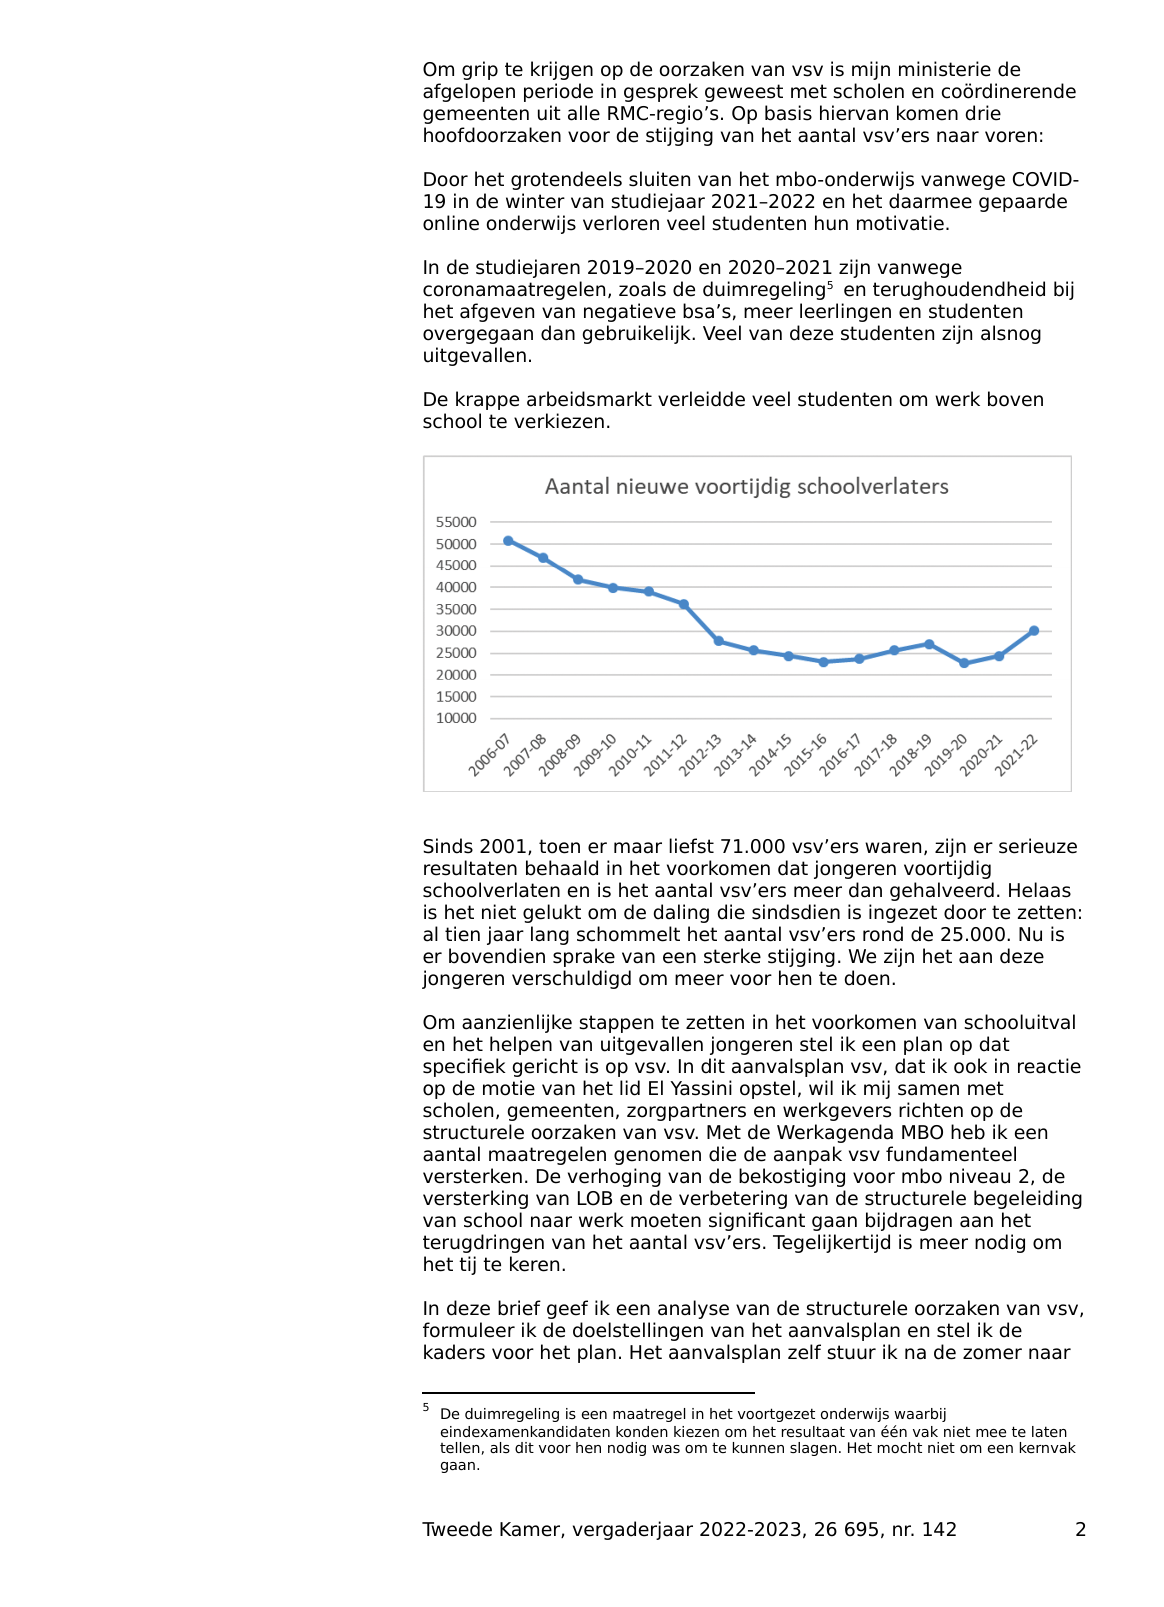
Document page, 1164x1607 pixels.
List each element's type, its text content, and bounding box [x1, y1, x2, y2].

text De krappe arbeidsmarkt verleidde veel studenten om werk boven school te verkiezen. [422, 389, 1087, 433]
text In de studiejaren 2019–2020 en 2020–2021 zijn vanwege coronamaatregelen, zoals de duimregeling en terughoudendheid bij het afgeven van negatieve bsa’s, meer leerlingen en studenten overgegaan dan gebruikelijk. Veel van deze studenten zijn alsnog uitgevallen. [422, 257, 1087, 367]
text Sinds 2001, toen er maar liefst 71.000 vsv’ers waren, zijn er serieuze resultaten behaald in het voorkomen dat jongeren voortijdig schoolverlaten en is het aantal vsv’ers meer dan gehalveerd. Helaas is het niet gelukt om de daling die sindsdien is ingezet door te zetten: al tien jaar lang schommelt het aantal vsv’ers rond de 25.000. Nu is er bovendien sprake van een sterke stijging. We zijn het aan deze jongeren verschuldigd om meer voor hen te doen. [422, 836, 1087, 990]
text Om aanzienlijke stappen te zetten in het voorkomen van schooluitval en het helpen van uitgevallen jongeren stel ik een plan op dat specifiek gericht is op vsv. In dit aanvalsplan vsv, dat ik ook in reactie op de motie van het lid El Yassini opstel, wil ik mij samen met scholen, gemeenten, zorgpartners en werkgevers richten op de structurele oorzaken van vsv. Met de Werkagenda MBO heb ik een aantal maatregelen genomen die de aanpak vsv fundamenteel versterken. De verhoging van de bekostiging voor mbo niveau 2, de versterking van LOB en de verbetering van de structurele begeleiding van school naar werk moeten significant gaan bijdragen aan het terugdringen van het aantal vsv’ers. Tegelijkertijd is meer nodig om het tij te keren. [422, 1012, 1087, 1276]
text De duimregeling is een maatregel in het voortgezet onderwijs waarbij eindexamenkandidaten konden kiezen om het resultaat van één vak niet mee te laten tellen, als dit voor hen nodig was om te kunnen slagen. Het mocht niet om een kernvak gaan. [422, 1402, 1087, 1474]
text In deze brief geef ik een analyse van de structurele oorzaken van vsv, formuleer ik de doelstellingen van het aanvalsplan en stel ik de kaders voor het plan. Het aanvalsplan zelf stuur ik na de zomer naar [422, 1298, 1087, 1364]
picture [422, 455, 1072, 792]
text Om grip te krijgen op de oorzaken van vsv is mijn ministerie de afgelopen periode in gesprek geweest met scholen en coördinerende gemeenten uit alle RMC-regio’s. Op basis hiervan komen drie hoofdoorzaken voor de stijging van het aantal vsv’ers naar voren: [422, 59, 1087, 147]
text Door het grotendeels sluiten van het mbo-onderwijs vanwege COVID-19 in de winter van studiejaar 2021–2022 en het daarmee gepaarde online onderwijs verloren veel studenten hun motivatie. [422, 169, 1087, 235]
